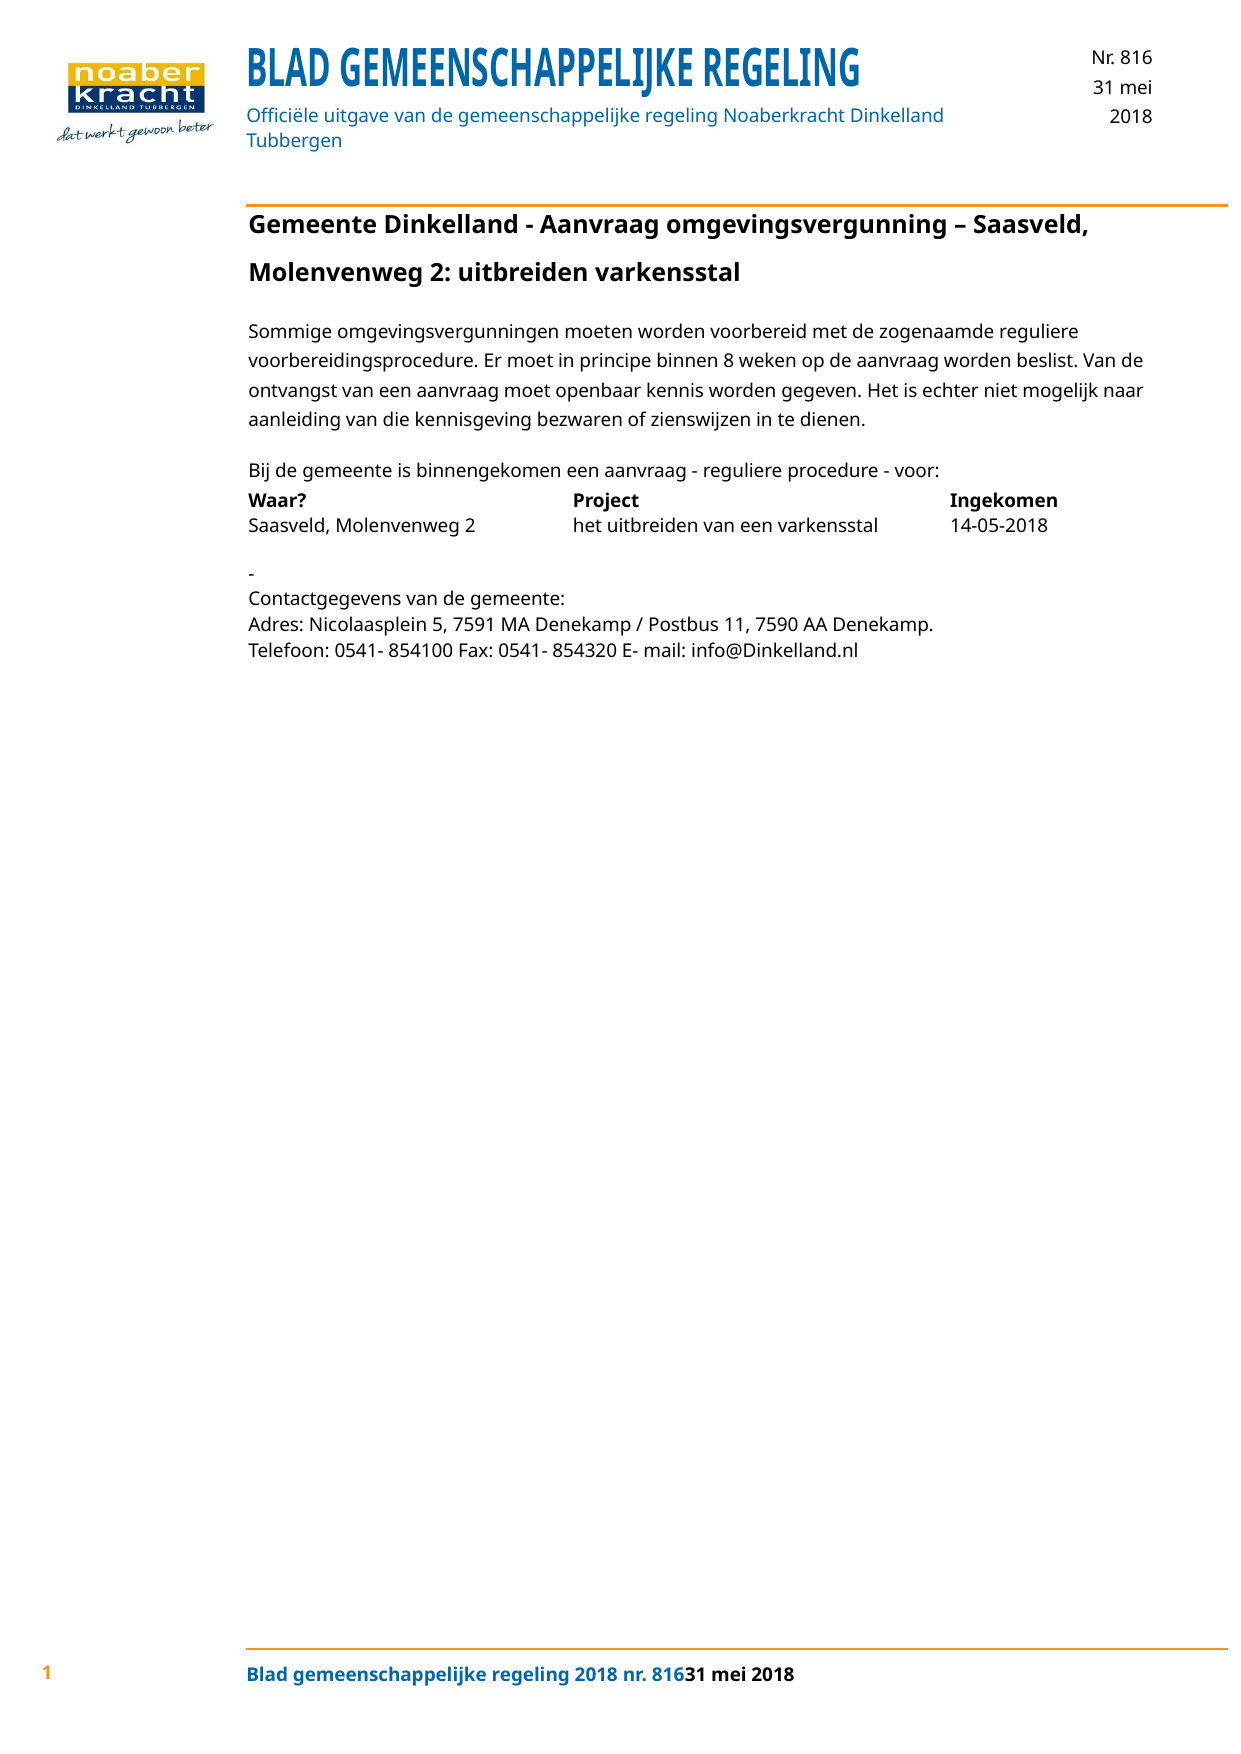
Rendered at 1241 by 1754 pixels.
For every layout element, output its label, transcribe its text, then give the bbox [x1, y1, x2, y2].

table_cell 14-05-2018 [950, 513, 1152, 538]
text Bij de gemeente is binnengekomen een aanvraag - reguliere procedure - voor: [248, 457, 1152, 483]
table_header Ingekomen [950, 487, 1152, 512]
table_cell het uitbreiden van een varkensstal [573, 513, 950, 538]
text Contactgegevens van de gemeente: [248, 585, 1152, 611]
text Gemeente Dinkelland - Aanvraag omgevingsvergunning – Saasveld, Molenvenweg 2: uitbreiden varkensstal [248, 207, 1152, 288]
table_header Project [573, 487, 950, 512]
text Sommige omgevingsvergunningen moeten worden voorbereid met de zogenaamde reguliere voorbereidingsprocedure. Er moet in principe binnen 8 weken op de aanvraag worden beslist. Van de ontvangst van een aanvraag moet openbaar kennis worden gegeven. Het is echter niet mogelijk naar aanleiding van die kennisgeving bezwaren of zienswijzen in te dienen. [248, 318, 1152, 432]
text Telefoon: 0541- 854100 Fax: 0541- 854320 E- mail: info@Dinkelland.nl [248, 637, 1152, 663]
table_header Waar? [248, 487, 573, 512]
text Adres: Nicolaasplein 5, 7591 MA Denekamp / Postbus 11, 7590 AA Denekamp. [248, 611, 1152, 637]
text - [248, 560, 1152, 585]
picture [41, 47, 231, 172]
table_cell Saasveld, Molenvenweg 2 [248, 513, 573, 538]
